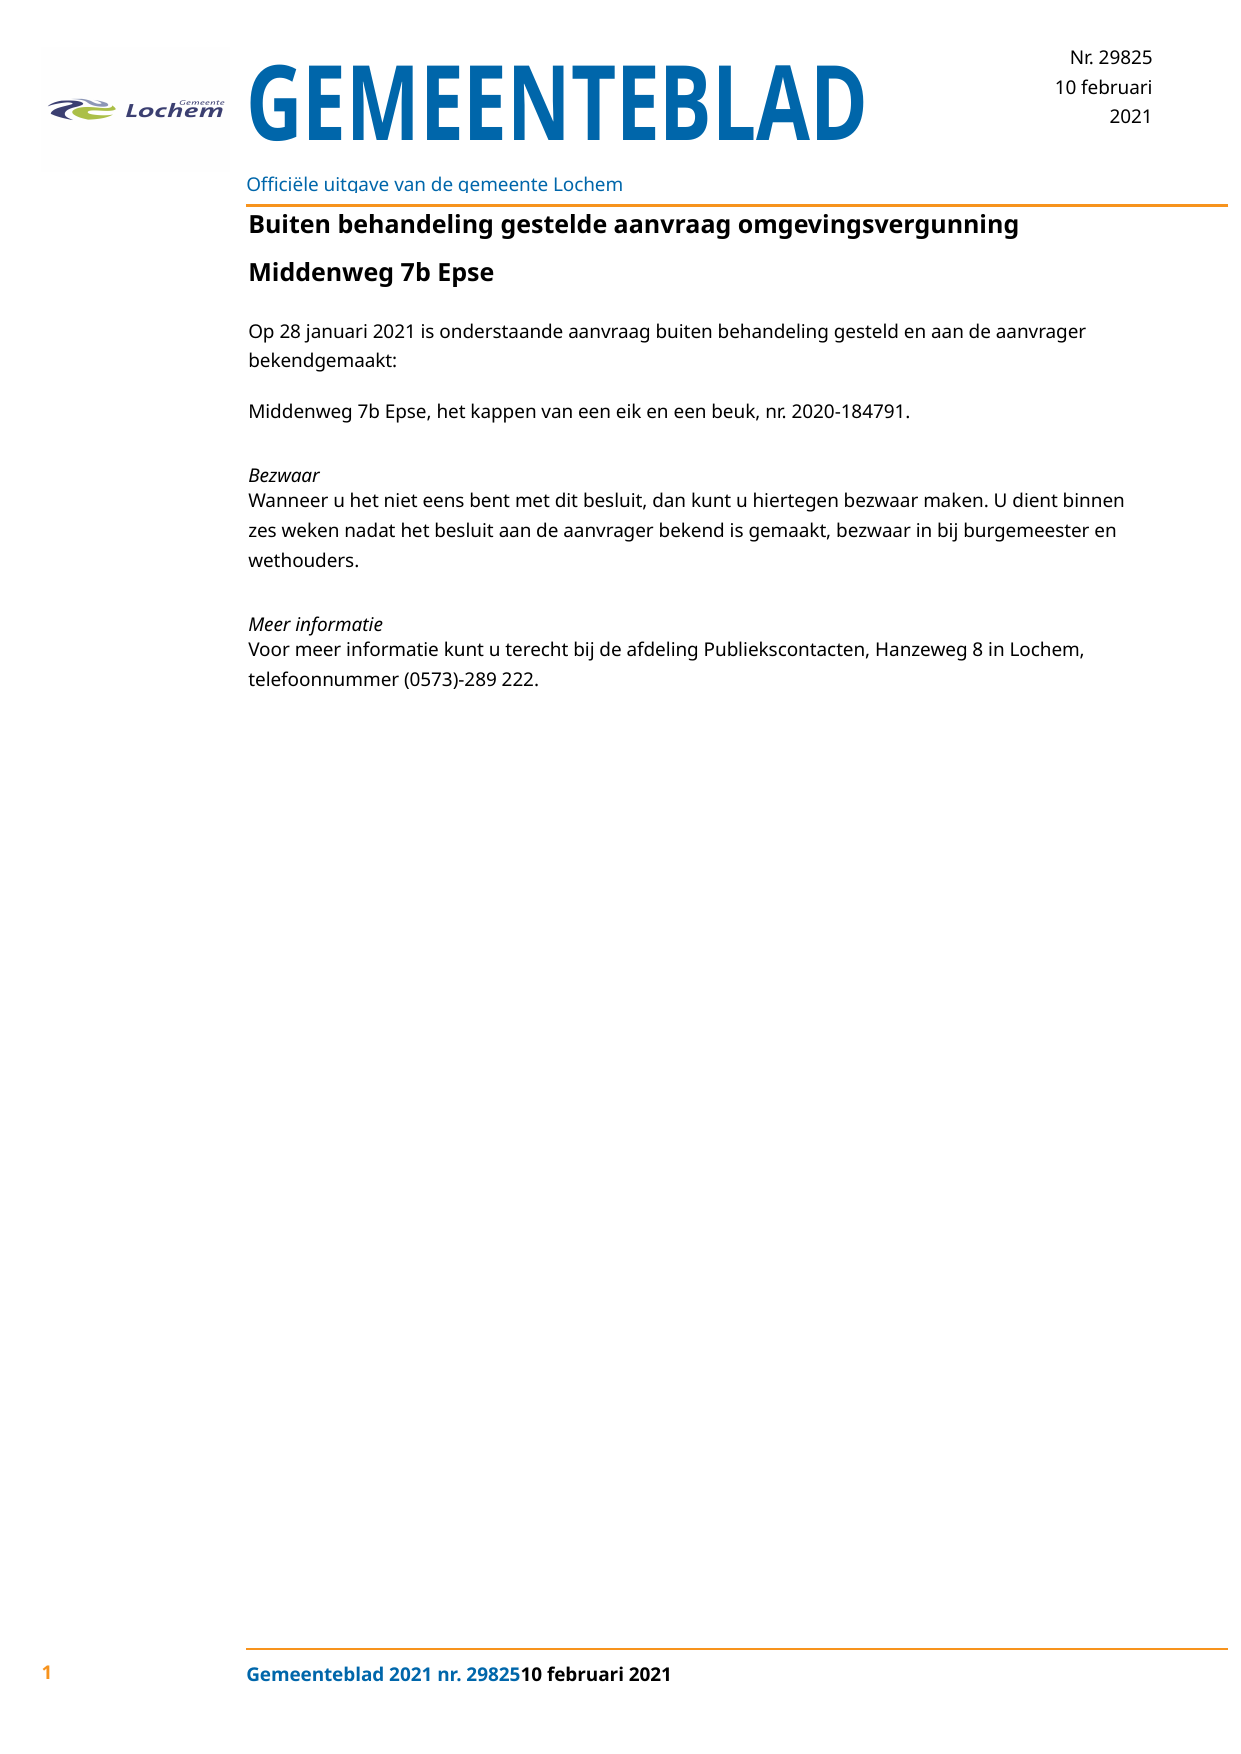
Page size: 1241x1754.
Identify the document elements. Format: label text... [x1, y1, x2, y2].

text Voor meer informatie kunt u terecht bij de afdeling Publiekscontacten, Hanzeweg 8 in Lochem, telefoonnummer (0573)-289 222. [248, 636, 1152, 692]
text Bezwaar [248, 462, 1152, 488]
text Middenweg 7b Epse, het kappen van een eik en een beuk, nr. 2020-184791. [248, 398, 1152, 424]
text Meer informatie [248, 611, 1152, 636]
picture [41, 47, 231, 172]
text Op 28 januari 2021 is onderstaande aanvraag buiten behandeling gesteld en aan de aanvrager bekendgemaakt: [248, 318, 1152, 373]
text Buiten behandeling gestelde aanvraag omgevingsvergunning Middenweg 7b Epse [248, 207, 1152, 288]
text Wanneer u het niet eens bent met dit besluit, dan kunt u hiertegen bezwaar maken. U dient binnen zes weken nadat het besluit aan de aanvrager bekend is gemaakt, bezwaar in bij burgemeester en wethouders. [248, 488, 1152, 572]
